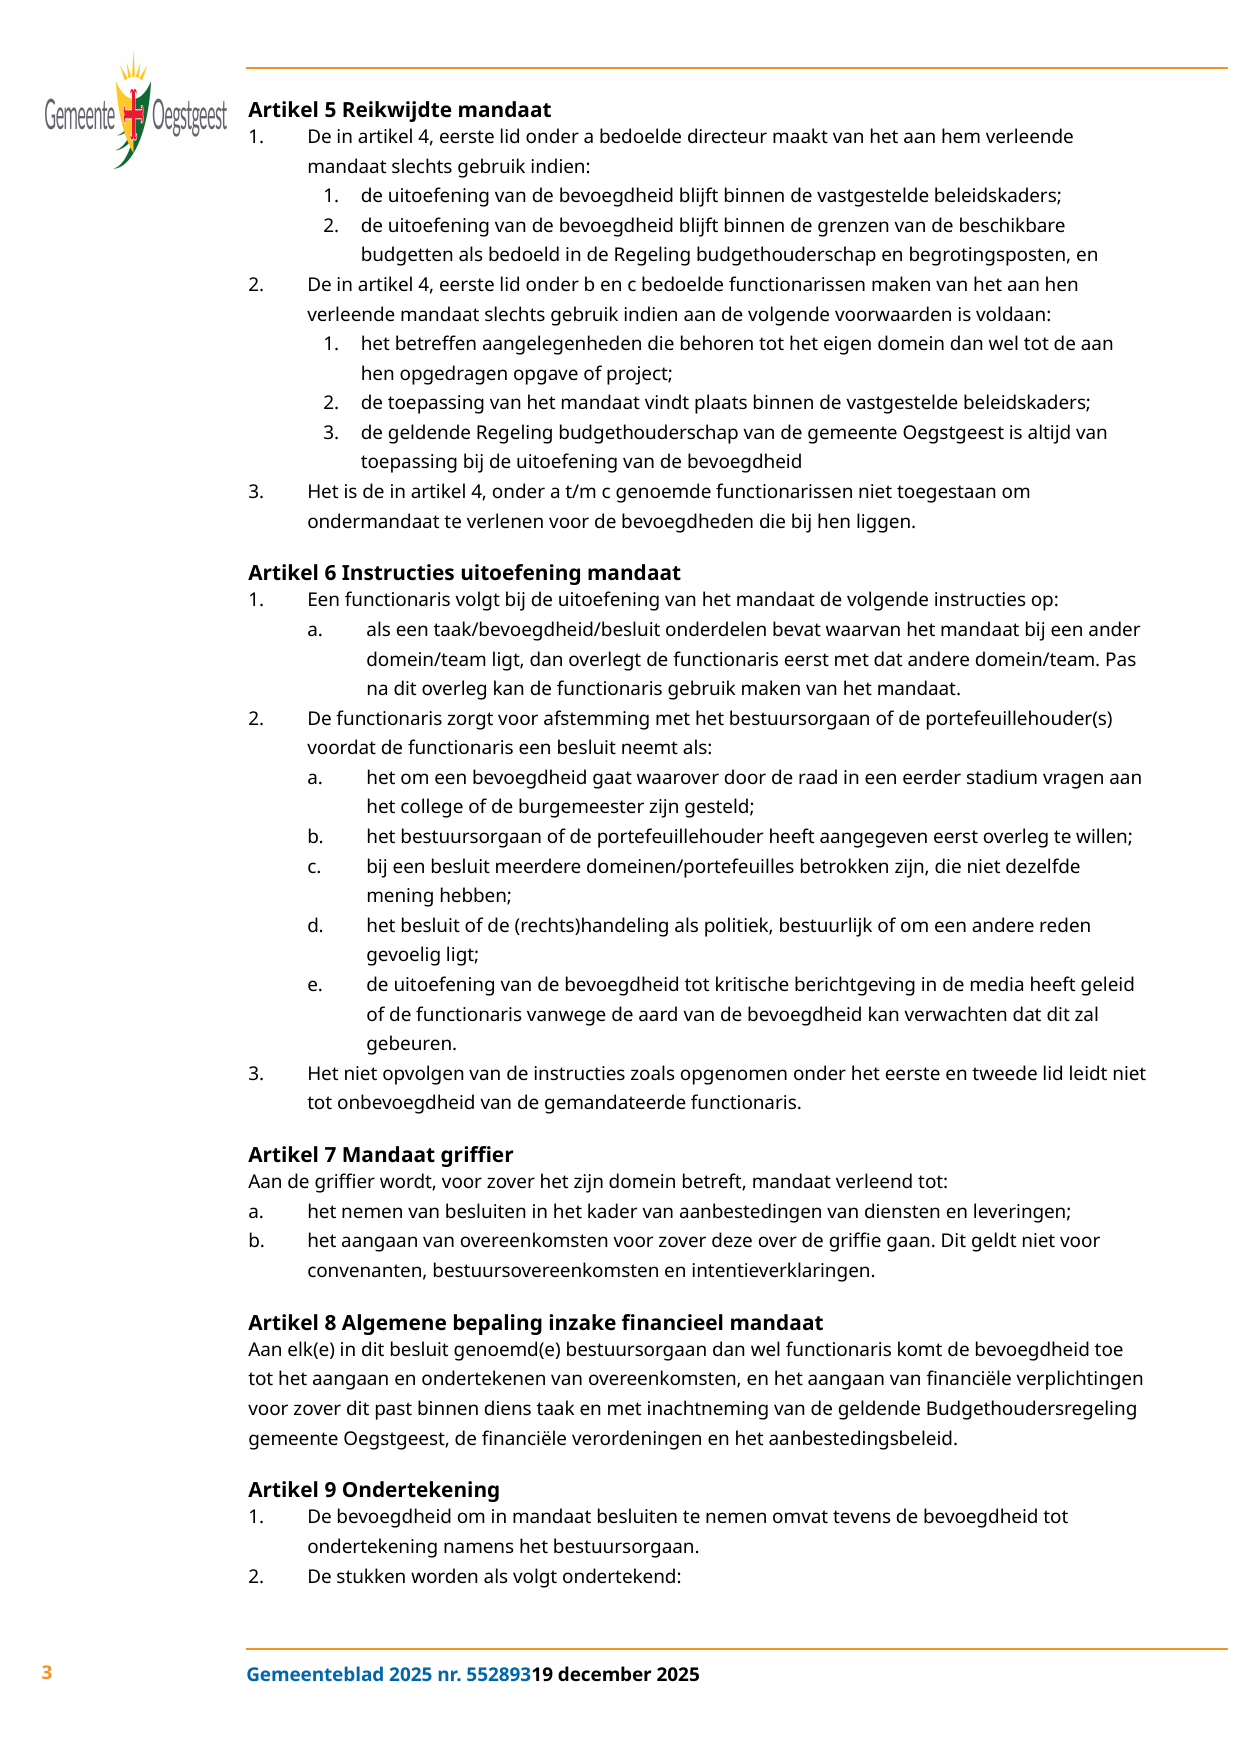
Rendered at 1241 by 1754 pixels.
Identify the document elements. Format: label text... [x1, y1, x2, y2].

list De bevoegdheid om in mandaat besluiten te nemen omvat tevens de bevoegdheid tot ondertekening namens het bestuursorgaan. [248, 1504, 1152, 1559]
text Artikel 8 Algemene bepaling inzake financieel mandaat [248, 1308, 1152, 1336]
list De in artikel 4, eerste lid onder a bedoelde directeur maakt van het aan hem verleende mandaat slechts gebruik indien: [248, 123, 1152, 178]
list de uitoefening van de bevoegdheid blijft binnen de vastgestelde beleidskaders; [323, 182, 1152, 208]
list het om een bevoegdheid gaat waarover door de raad in een eerder stadium vragen aan het college of de burgemeester zijn gesteld; [307, 764, 1152, 819]
list de toepassing van het mandaat vindt plaats binnen de vastgestelde beleidskaders; [323, 389, 1152, 415]
list Een functionaris volgt bij de uitoefening van het mandaat de volgende instructies op: [248, 587, 1152, 612]
list het aangaan van overeenkomsten voor zover deze over de griffie gaan. Dit geldt niet voor convenanten, bestuursovereenkomsten en intentieverklaringen. [248, 1228, 1152, 1283]
text Aan de griffier wordt, voor zover het zijn domein betreft, mandaat verleend tot: [248, 1168, 1152, 1194]
list De functionaris zorgt voor afstemming met het bestuursorgaan of de portefeuillehouder(s) voordat de functionaris een besluit neemt als: [248, 705, 1152, 760]
list het bestuursorgaan of de portefeuillehouder heeft aangegeven eerst overleg te willen; [307, 823, 1152, 849]
list de uitoefening van de bevoegdheid blijft binnen de grenzen van de beschikbare budgetten als bedoeld in de Regeling budgethouderschap en begrotingsposten, en [323, 212, 1152, 267]
list Het is de in artikel 4, onder a t/m c genoemde functionarissen niet toegestaan om ondermandaat te verlenen voor de bevoegdheden die bij hen liggen. [248, 478, 1152, 533]
picture [41, 47, 231, 172]
list de geldende Regeling budgethouderschap van de gemeente Oegstgeest is altijd van toepassing bij de uitoefening van de bevoegdheid [323, 419, 1152, 474]
list als een taak/bevoegdheid/besluit onderdelen bevat waarvan het mandaat bij een ander domein/team ligt, dan overlegt de functionaris eerst met dat andere domein/team. Pas na dit overleg kan de functionaris gebruik maken van het mandaat. [307, 616, 1152, 701]
list De stukken worden als volgt ondertekend: [248, 1563, 1152, 1588]
list het besluit of de (rechts)handeling als politiek, bestuurlijk of om een andere reden gevoelig ligt; [307, 912, 1152, 967]
text Artikel 6 Instructies uitoefening mandaat [248, 558, 1152, 587]
list De in artikel 4, eerste lid onder b en c bedoelde functionarissen maken van het aan hen verleende mandaat slechts gebruik indien aan de volgende voorwaarden is voldaan: [248, 271, 1152, 326]
text Artikel 5 Reikwijdte mandaat [248, 95, 1152, 123]
text Artikel 9 Ondertekening [248, 1475, 1152, 1504]
list bij een besluit meerdere domeinen/portefeuilles betrokken zijn, die niet dezelfde mening hebben; [307, 853, 1152, 908]
list het nemen van besluiten in het kader van aanbestedingen van diensten en leveringen; [248, 1198, 1152, 1224]
list het betreffen aangelegenheden die behoren tot het eigen domein dan wel tot de aan hen opgedragen opgave of project; [323, 330, 1152, 386]
list Het niet opvolgen van de instructies zoals opgenomen onder het eerste en tweede lid leidt niet tot onbevoegdheid van de gemandateerde functionaris. [248, 1060, 1152, 1115]
text Aan elk(e) in dit besluit genoemd(e) bestuursorgaan dan wel functionaris komt de bevoegdheid toe tot het aangaan en ondertekenen van overeenkomsten, en het aangaan van financiële verplichtingen voor zover dit past binnen diens taak en met inachtneming van de geldende Budgethoudersregeling gemeente Oegstgeest, de financiële verordeningen en het aanbestedingsbeleid. [248, 1336, 1152, 1451]
list de uitoefening van de bevoegdheid tot kritische berichtgeving in de media heeft geleid of de functionaris vanwege de aard van de bevoegdheid kan verwachten dat dit zal gebeuren. [307, 971, 1152, 1056]
text Artikel 7 Mandaat griffier [248, 1140, 1152, 1168]
